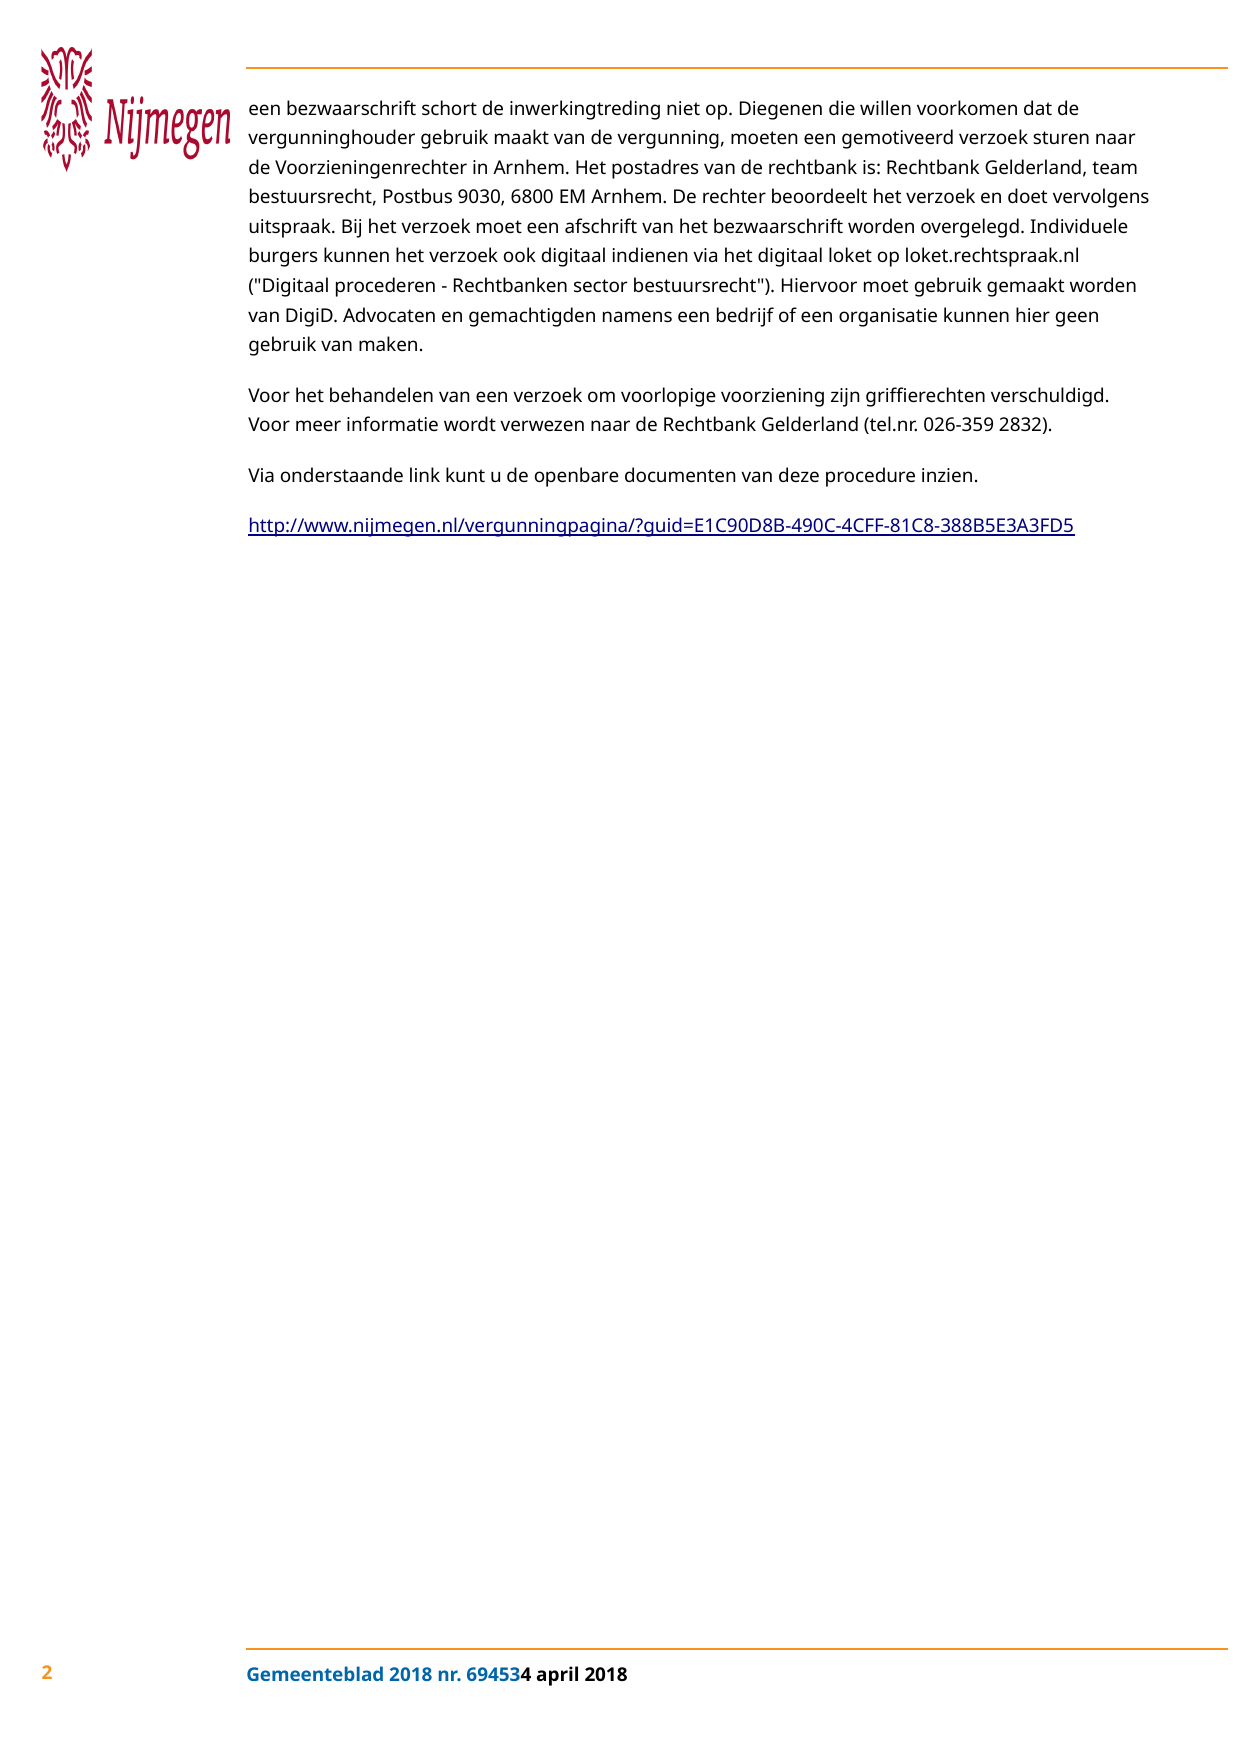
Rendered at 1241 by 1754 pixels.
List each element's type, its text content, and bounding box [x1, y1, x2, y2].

text http://www.nijmegen.nl/vergunningpagina/?guid=E1C90D8B-490C-4CFF-81C8-388B5E3A3FD5 [248, 512, 1152, 538]
text een bezwaarschrift schort de inwerkingtreding niet op. Diegenen die willen voorkomen dat de vergunninghouder gebruik maakt van de vergunning, moeten een gemotiveerd verzoek sturen naar de Voorzieningenrechter in Arnhem. Het postadres van de rechtbank is: Rechtbank Gelderland, team bestuursrecht, Postbus 9030, 6800 EM Arnhem. De rechter beoordeelt het verzoek en doet vervolgens uitspraak. Bij het verzoek moet een afschrift van het bezwaarschrift worden overgelegd. Individuele burgers kunnen het verzoek ook digitaal indienen via het digitaal loket op loket.rechtspraak.nl ("Digitaal procederen - Rechtbanken sector bestuursrecht"). Hiervoor moet gebruik gemaakt worden van DigiD. Advocaten en gemachtigden namens een bedrijf of een organisatie kunnen hier geen gebruik van maken. [248, 95, 1152, 357]
text Via onderstaande link kunt u de openbare documenten van deze procedure inzien. [248, 462, 1152, 488]
picture [41, 47, 231, 172]
text Voor het behandelen van een verzoek om voorlopige voorziening zijn griffierechten verschuldigd. Voor meer informatie wordt verwezen naar de Rechtbank Gelderland (tel.nr. 026-359 2832). [248, 382, 1152, 437]
